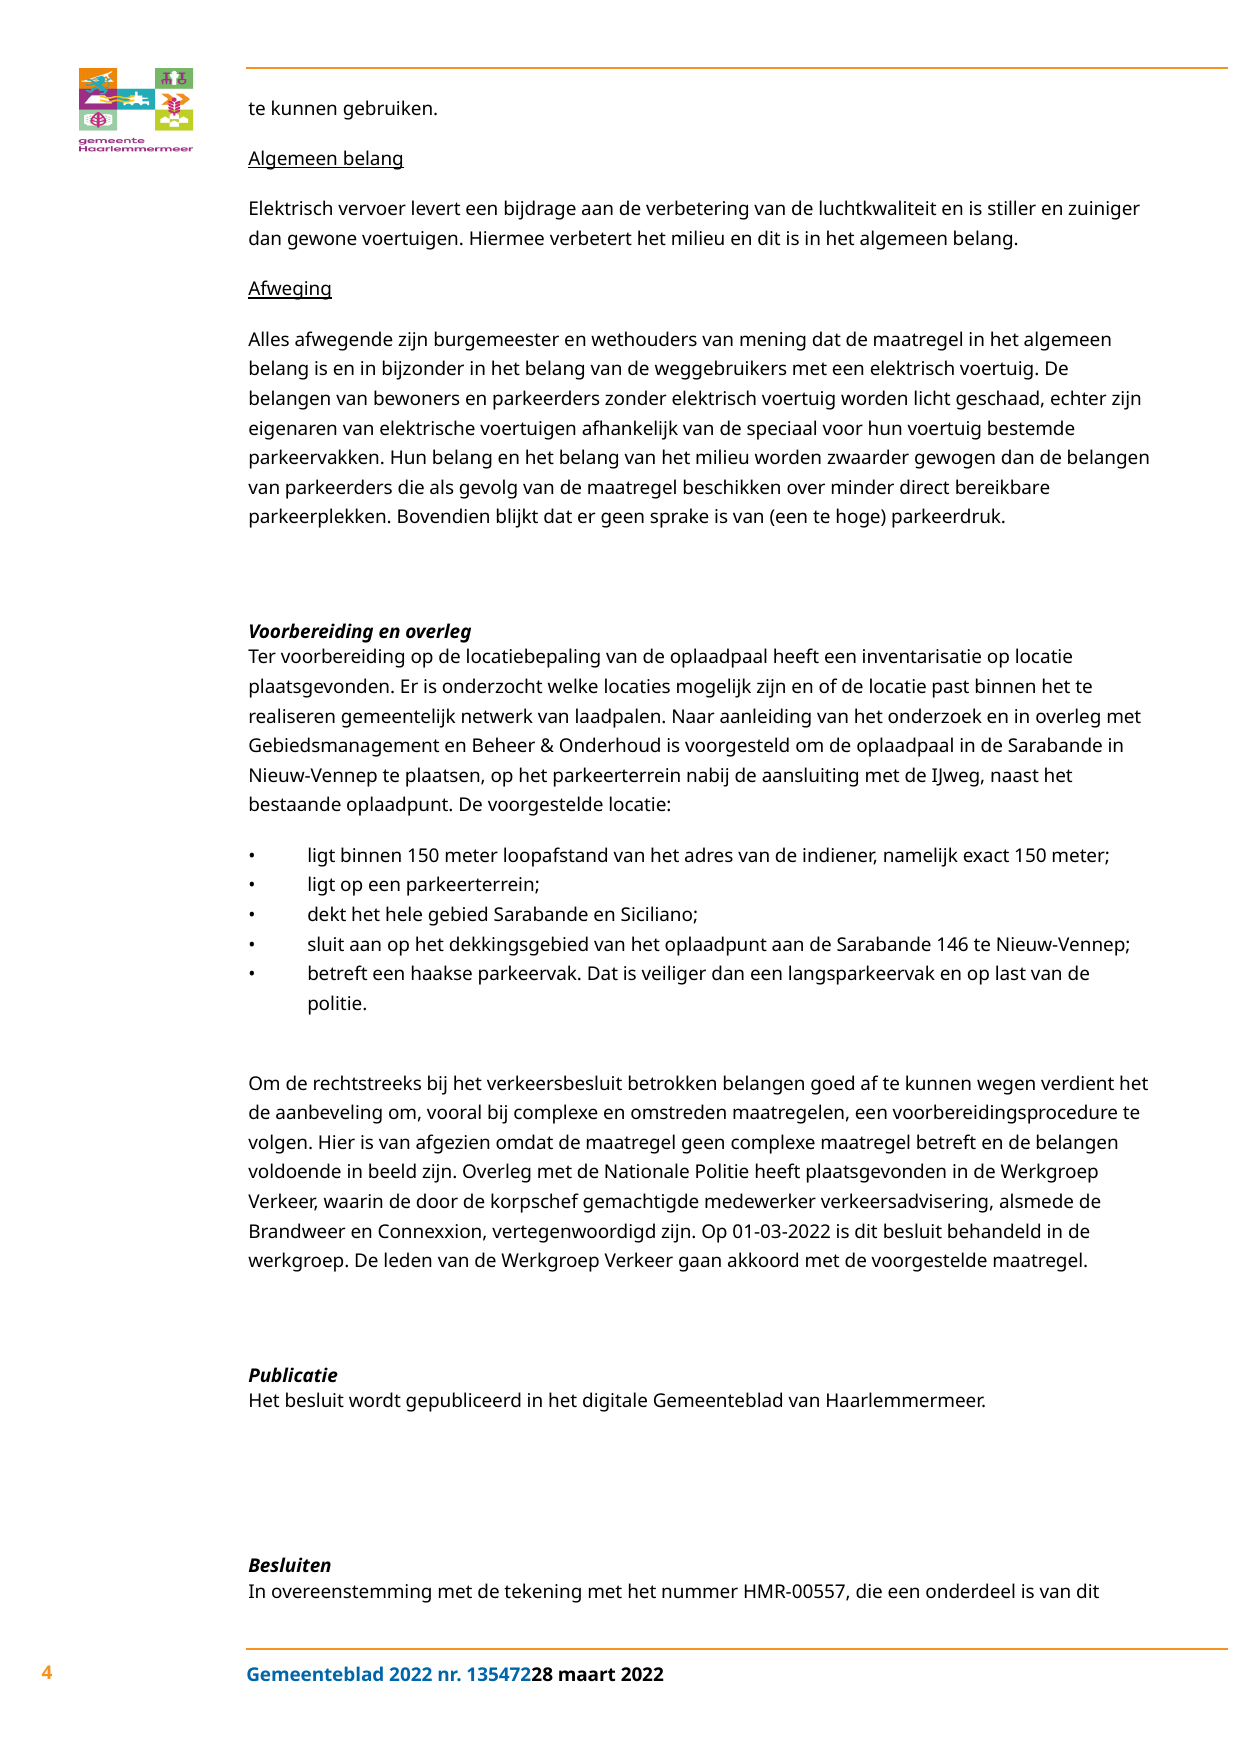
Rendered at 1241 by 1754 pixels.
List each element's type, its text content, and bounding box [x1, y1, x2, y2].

text te kunnen gebruiken. [248, 95, 1152, 121]
list ligt op een parkeerterrein; [248, 872, 1152, 897]
text Om de rechtstreeks bij het verkeersbesluit betrokken belangen goed af te kunnen wegen verdient het de aanbeveling om, vooral bij complexe en omstreden maatregelen, een voorbereidingsprocedure te volgen. Hier is van afgezien omdat de maatregel geen complexe maatregel betreft en de belangen voldoende in beeld zijn. Overleg met de Nationale Politie heeft plaatsgevonden in de Werkgroep Verkeer, waarin de door de korpschef gemachtigde medewerker verkeersadvisering, alsmede de Brandweer en Connexxion, vertegenwoordigd zijn. Op 01-03-2022 is dit besluit behandeld in de werkgroep. De leden van de Werkgroep Verkeer gaan akkoord met de voorgestelde maatregel. [248, 1070, 1152, 1273]
text In overeenstemming met de tekening met het nummer HMR-00557, die een onderdeel is van dit [248, 1578, 1152, 1604]
text Publicatie [248, 1362, 1152, 1387]
list betreft een haakse parkeervak. Dat is veiliger dan een langsparkeervak en op last van de politie. [248, 960, 1152, 1016]
list ligt binnen 150 meter loopafstand van het adres van de indiener, namelijk exact 150 meter; [248, 842, 1152, 868]
text Alles afwegende zijn burgemeester en wethouders van mening dat de maatregel in het algemeen belang is en in bijzonder in het belang van de weggebruikers met een elektrisch voertuig. De belangen van bewoners en parkeerders zonder elektrisch voertuig worden licht geschaad, echter zijn eigenaren van elektrische voertuigen afhankelijk van de speciaal voor hun voertuig bestemde parkeervakken. Hun belang en het belang van het milieu worden zwaarder gewogen dan de belangen van parkeerders die als gevolg van de maatregel beschikken over minder direct bereikbare parkeerplekken. Bovendien blijkt dat er geen sprake is van (een te hoge) parkeerdruk. [248, 326, 1152, 529]
text Ter voorbereiding op de locatiebepaling van de oplaadpaal heeft een inventarisatie op locatie plaatsgevonden. Er is onderzocht welke locaties mogelijk zijn en of de locatie past binnen het te realiseren gemeentelijk netwerk van laadpalen. Naar aanleiding van het onderzoek en in overleg met Gebiedsmanagement en Beheer & Onderhoud is voorgesteld om de oplaadpaal in de Sarabande in Nieuw-Vennep te plaatsen, op het parkeerterrein nabij de aansluiting met de IJweg, naast het bestaande oplaadpunt. De voorgestelde locatie: [248, 644, 1152, 817]
text Voorbereiding en overleg [248, 618, 1152, 644]
list sluit aan op het dekkingsgebied van het oplaadpunt aan de Sarabande 146 te Nieuw-Vennep; [248, 931, 1152, 956]
text Besluiten [248, 1552, 1152, 1578]
list dekt het hele gebied Sarabande en Siciliano; [248, 901, 1152, 927]
text Het besluit wordt gepubliceerd in het digitale Gemeenteblad van Haarlemmermeer. [248, 1387, 1152, 1413]
text Elektrisch vervoer levert een bijdrage aan de verbetering van de luchtkwaliteit en is stiller en zuiniger dan gewone voertuigen. Hiermee verbetert het milieu en dit is in het algemeen belang. [248, 196, 1152, 251]
text Algemeen belang [248, 145, 1152, 171]
text Afweging [248, 276, 1152, 301]
picture [41, 47, 231, 172]
